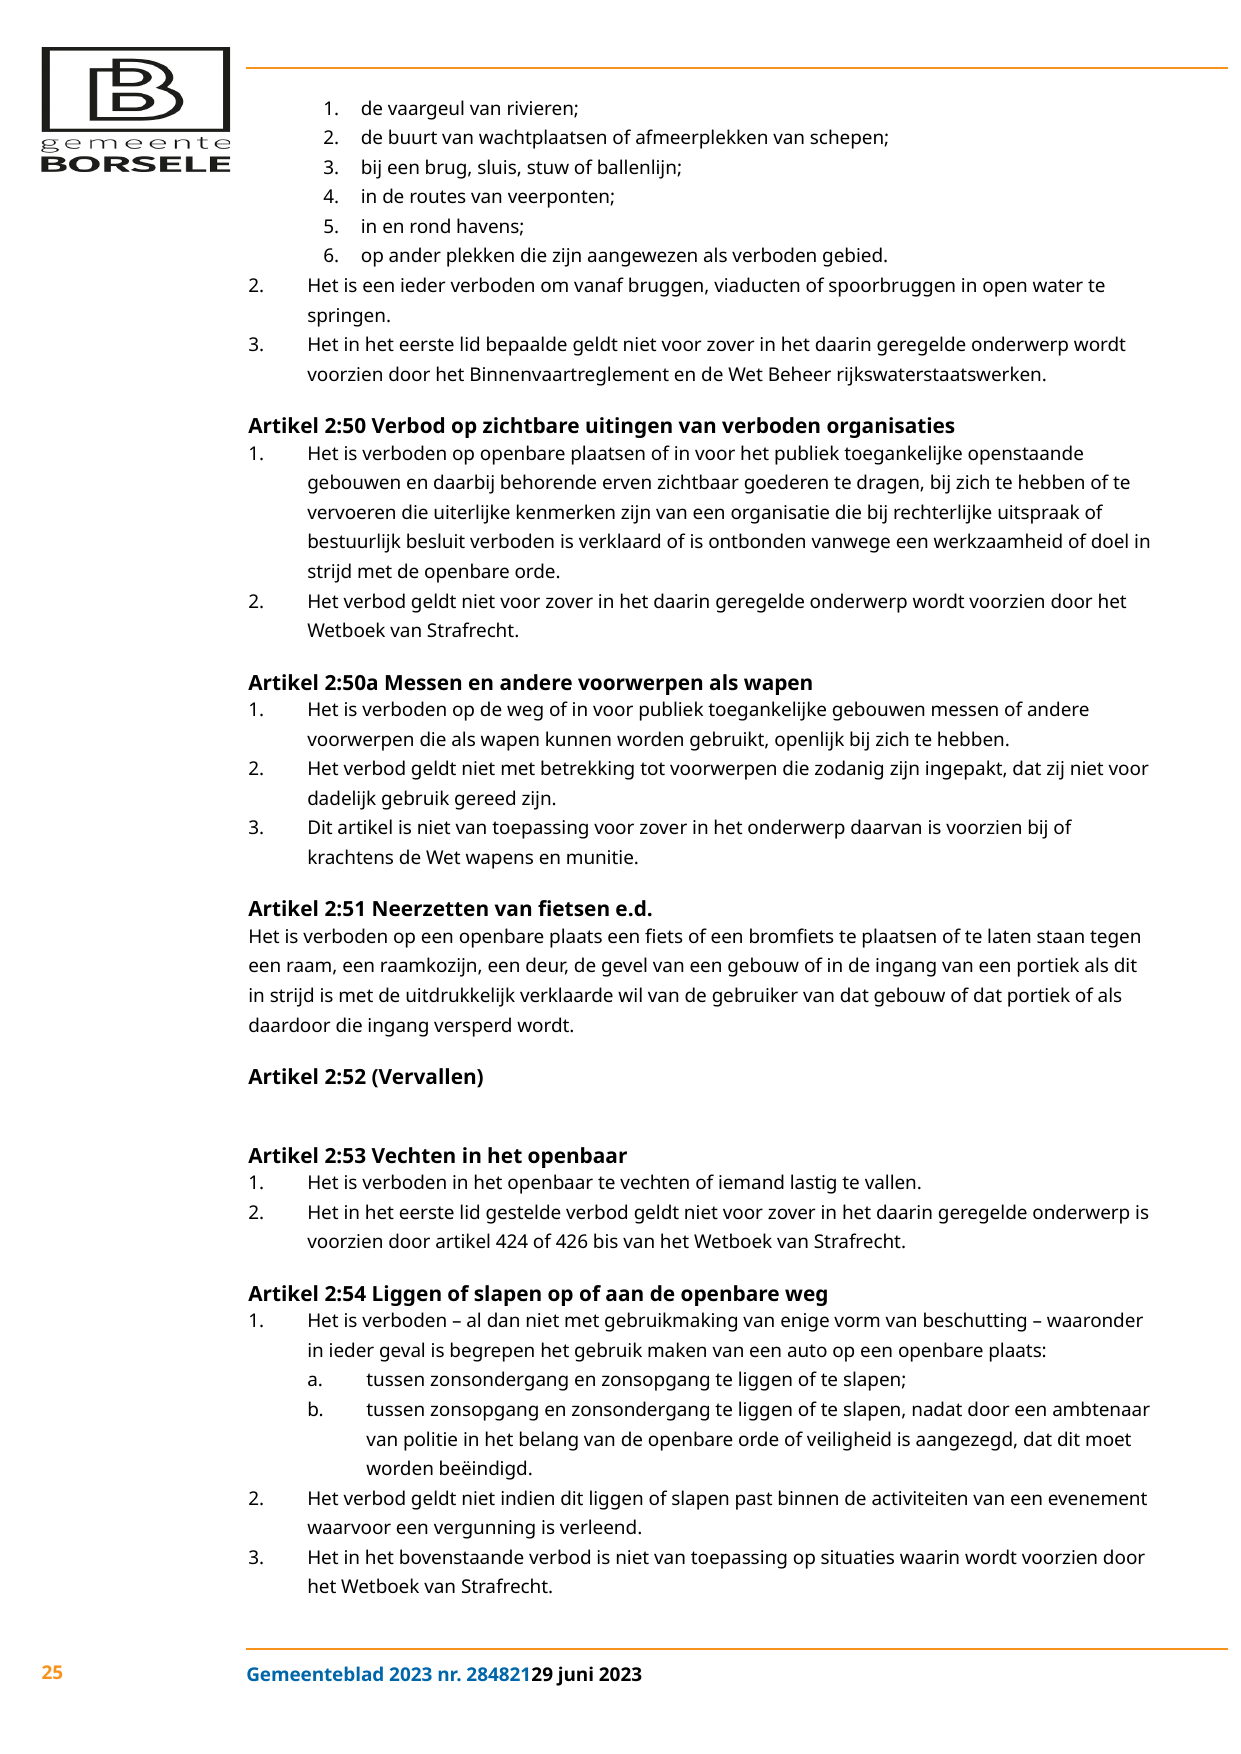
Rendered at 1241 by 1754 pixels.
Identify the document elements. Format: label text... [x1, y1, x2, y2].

list Het verbod geldt niet indien dit liggen of slapen past binnen de activiteiten van een evenement waarvoor een vergunning is verleend. [248, 1485, 1152, 1540]
text Artikel 2:53 Vechten in het openbaar [248, 1141, 1152, 1169]
list Het is verboden op openbare plaatsen of in voor het publiek toegankelijke openstaande gebouwen en daarbij behorende erven zichtbaar goederen te dragen, bij zich te hebben of te vervoeren die uiterlijke kenmerken zijn van een organisatie die bij rechterlijke uitspraak of bestuurlijk besluit verboden is verklaard of is ontbonden vanwege een werkzaamheid of doel in strijd met de openbare orde. [248, 440, 1152, 584]
list Het verbod geldt niet voor zover in het daarin geregelde onderwerp wordt voorzien door het Wetboek van Strafrecht. [248, 588, 1152, 643]
list Het in het bovenstaande verbod is niet van toepassing op situaties waarin wordt voorzien door het Wetboek van Strafrecht. [248, 1544, 1152, 1599]
list Het in het eerste lid gestelde verbod geldt niet voor zover in het daarin geregelde onderwerp is voorzien door artikel 424 of 426 bis van het Wetboek van Strafrecht. [248, 1199, 1152, 1254]
list Dit artikel is niet van toepassing voor zover in het onderwerp daarvan is voorzien bij of krachtens de Wet wapens en munitie. [248, 814, 1152, 870]
text Artikel 2:50 Verbod op zichtbare uitingen van verboden organisaties [248, 411, 1152, 440]
text Artikel 2:52 (Vervallen) [248, 1062, 1152, 1091]
list in de routes van veerponten; [323, 183, 1152, 209]
list Het in het eerste lid bepaalde geldt niet voor zover in het daarin geregelde onderwerp wordt voorzien door het Binnenvaartreglement en de Wet Beheer rijkswaterstaatswerken. [248, 331, 1152, 387]
text Artikel 2:54 Liggen of slapen op of aan de openbare weg [248, 1279, 1152, 1307]
text Het is verboden op een openbare plaats een fiets of een bromfiets te plaatsen of te laten staan tegen een raam, een raamkozijn, een deur, de gevel van een gebouw of in de ingang van een portiek als dit in strijd is met de uitdrukkelijk verklaarde wil van de gebruiker van dat gebouw of dat portiek of als daardoor die ingang versperd wordt. [248, 923, 1152, 1037]
text Artikel 2:50a Messen en andere voorwerpen als wapen [248, 668, 1152, 696]
list op ander plekken die zijn aangewezen als verboden gebied. [323, 243, 1152, 268]
list in en rond havens; [323, 213, 1152, 239]
picture [41, 47, 231, 172]
list tussen zonsondergang en zonsopgang te liggen of te slapen; [307, 1367, 1152, 1392]
list de buurt van wachtplaatsen of afmeerplekken van schepen; [323, 124, 1152, 150]
text Artikel 2:51 Neerzetten van fietsen e.d. [248, 894, 1152, 923]
list Het verbod geldt niet met betrekking tot voorwerpen die zodanig zijn ingepakt, dat zij niet voor dadelijk gebruik gereed zijn. [248, 755, 1152, 811]
list Het is verboden in het openbaar te vechten of iemand lastig te vallen. [248, 1169, 1152, 1195]
list bij een brug, sluis, stuw of ballenlijn; [323, 154, 1152, 180]
list Het is verboden op de weg of in voor publiek toegankelijke gebouwen messen of andere voorwerpen die als wapen kunnen worden gebruikt, openlijk bij zich te hebben. [248, 696, 1152, 752]
list Het is een ieder verboden om vanaf bruggen, viaducten of spoorbruggen in open water te springen. [248, 272, 1152, 328]
list Het is verboden – al dan niet met gebruikmaking van enige vorm van beschutting – waaronder in ieder geval is begrepen het gebruik maken van een auto op een openbare plaats: [248, 1307, 1152, 1363]
list de vaargeul van rivieren; [323, 95, 1152, 121]
list tussen zonsopgang en zonsondergang te liggen of te slapen, nadat door een ambtenaar van politie in het belang van de openbare orde of veiligheid is aangezegd, dat dit moet worden beëindigd. [307, 1396, 1152, 1481]
